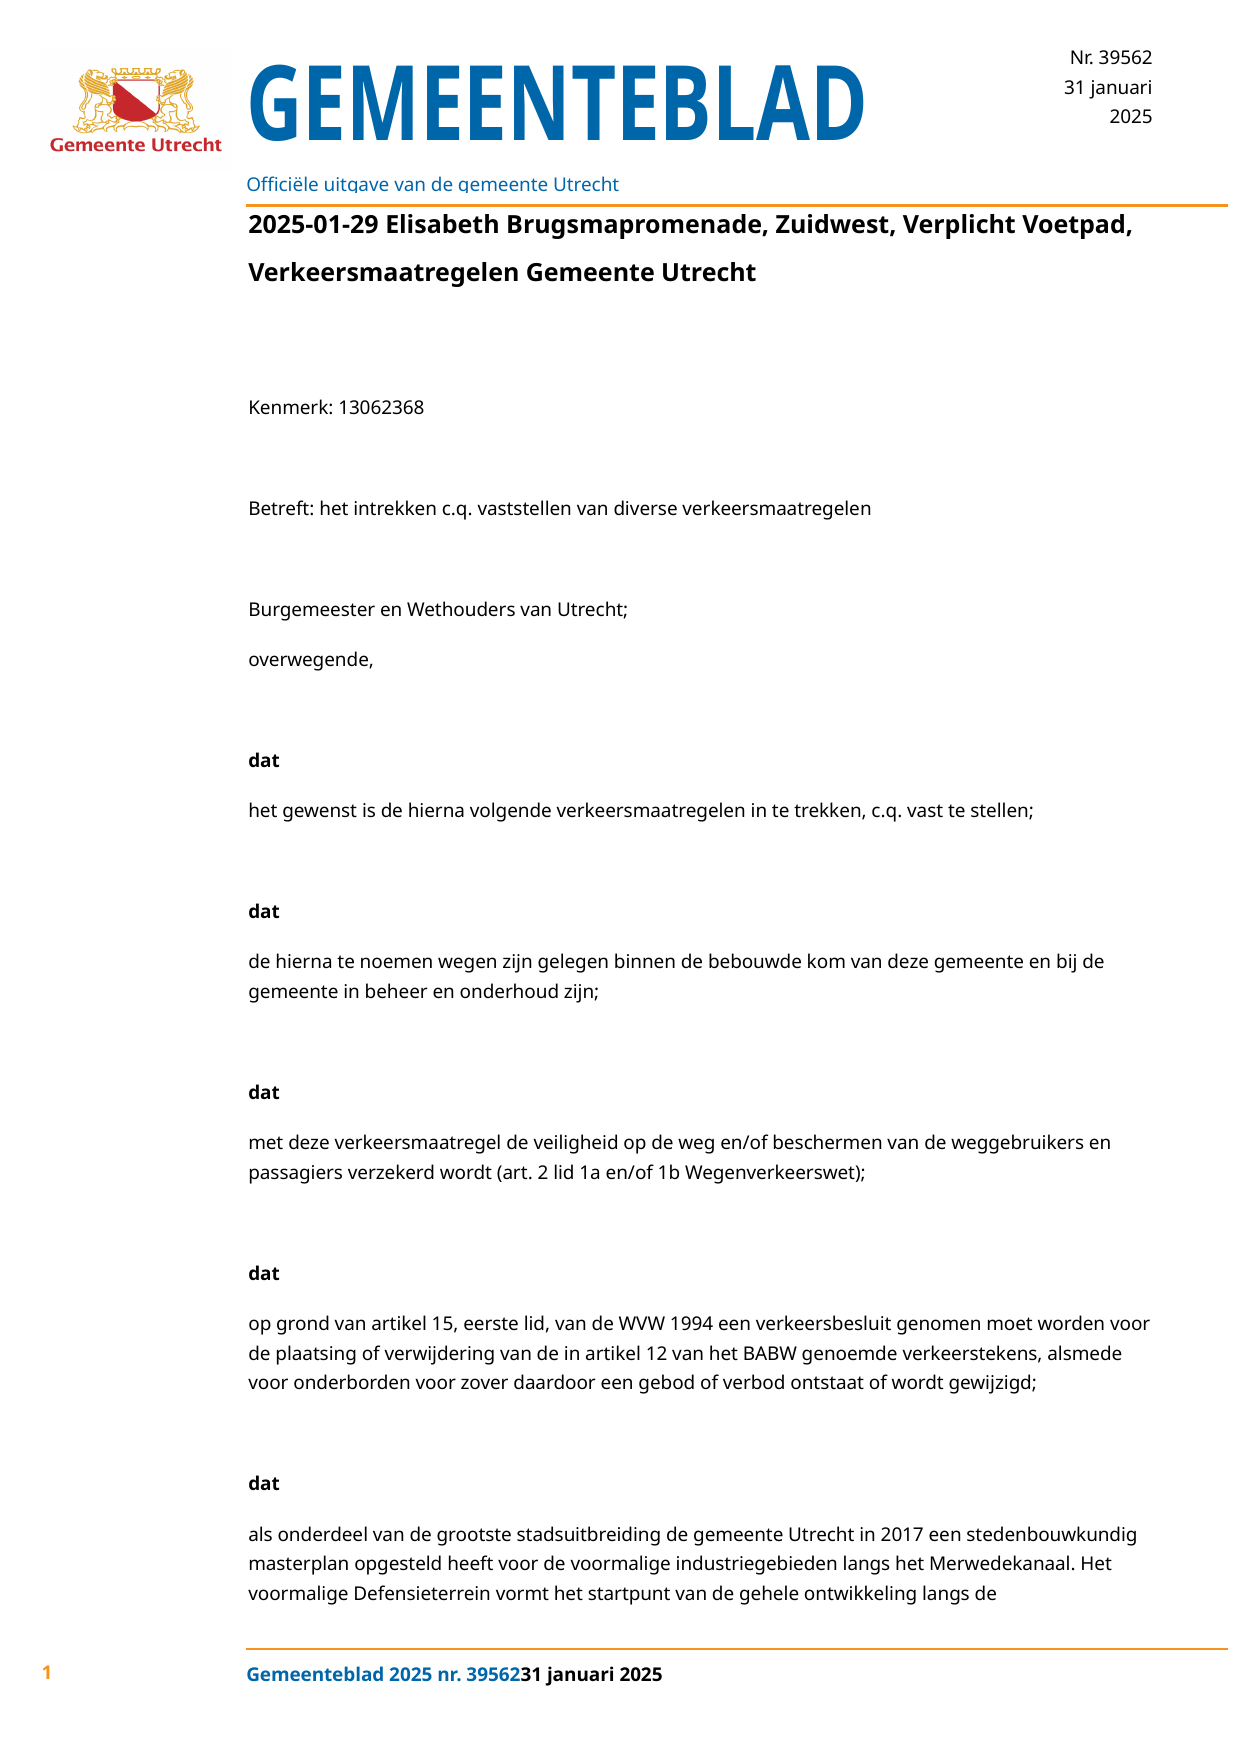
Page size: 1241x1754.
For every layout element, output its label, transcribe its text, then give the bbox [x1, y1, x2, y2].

text als onderdeel van de grootste stadsuitbreiding de gemeente Utrecht in 2017 een stedenbouwkundig masterplan opgesteld heeft voor de voormalige industriegebieden langs het Merwedekanaal. Het voormalige Defensieterrein vormt het startpunt van de gehele ontwikkeling langs de [248, 1521, 1152, 1606]
text Kenmerk: 13062368 [248, 394, 1152, 420]
text op grond van artikel 15, eerste lid, van de WVW 1994 een verkeersbesluit genomen moet worden voor de plaatsing of verwijdering van de in artikel 12 van het BABW genoemde verkeerstekens, alsmede voor onderborden voor zover daardoor een gebod of verbod ontstaat of wordt gewijzigd; [248, 1310, 1152, 1395]
text Betreft: het intrekken c.q. vaststellen van diverse verkeersmaatregelen [248, 495, 1152, 521]
picture [41, 47, 231, 172]
text 2025-01-29 Elisabeth Brugsmapromenade, Zuidwest, Verplicht Voetpad, Verkeersmaatregelen Gemeente Utrecht [248, 207, 1152, 288]
text met deze verkeersmaatregel de veiligheid op de weg en/of beschermen van de weggebruikers en passagiers verzekerd wordt (art. 2 lid 1a en/of 1b Wegenverkeerswet); [248, 1129, 1152, 1185]
text dat [248, 1260, 1152, 1286]
text Burgemeester en Wethouders van Utrecht; [248, 596, 1152, 621]
text overwegende, [248, 646, 1152, 672]
text dat [248, 747, 1152, 773]
text dat [248, 1079, 1152, 1105]
text de hierna te noemen wegen zijn gelegen binnen de bebouwde kom van deze gemeente en bij de gemeente in beheer en onderhoud zijn; [248, 949, 1152, 1004]
text dat [248, 1470, 1152, 1496]
text dat [248, 898, 1152, 924]
text het gewenst is de hierna volgende verkeersmaatregelen in te trekken, c.q. vast te stellen; [248, 797, 1152, 823]
